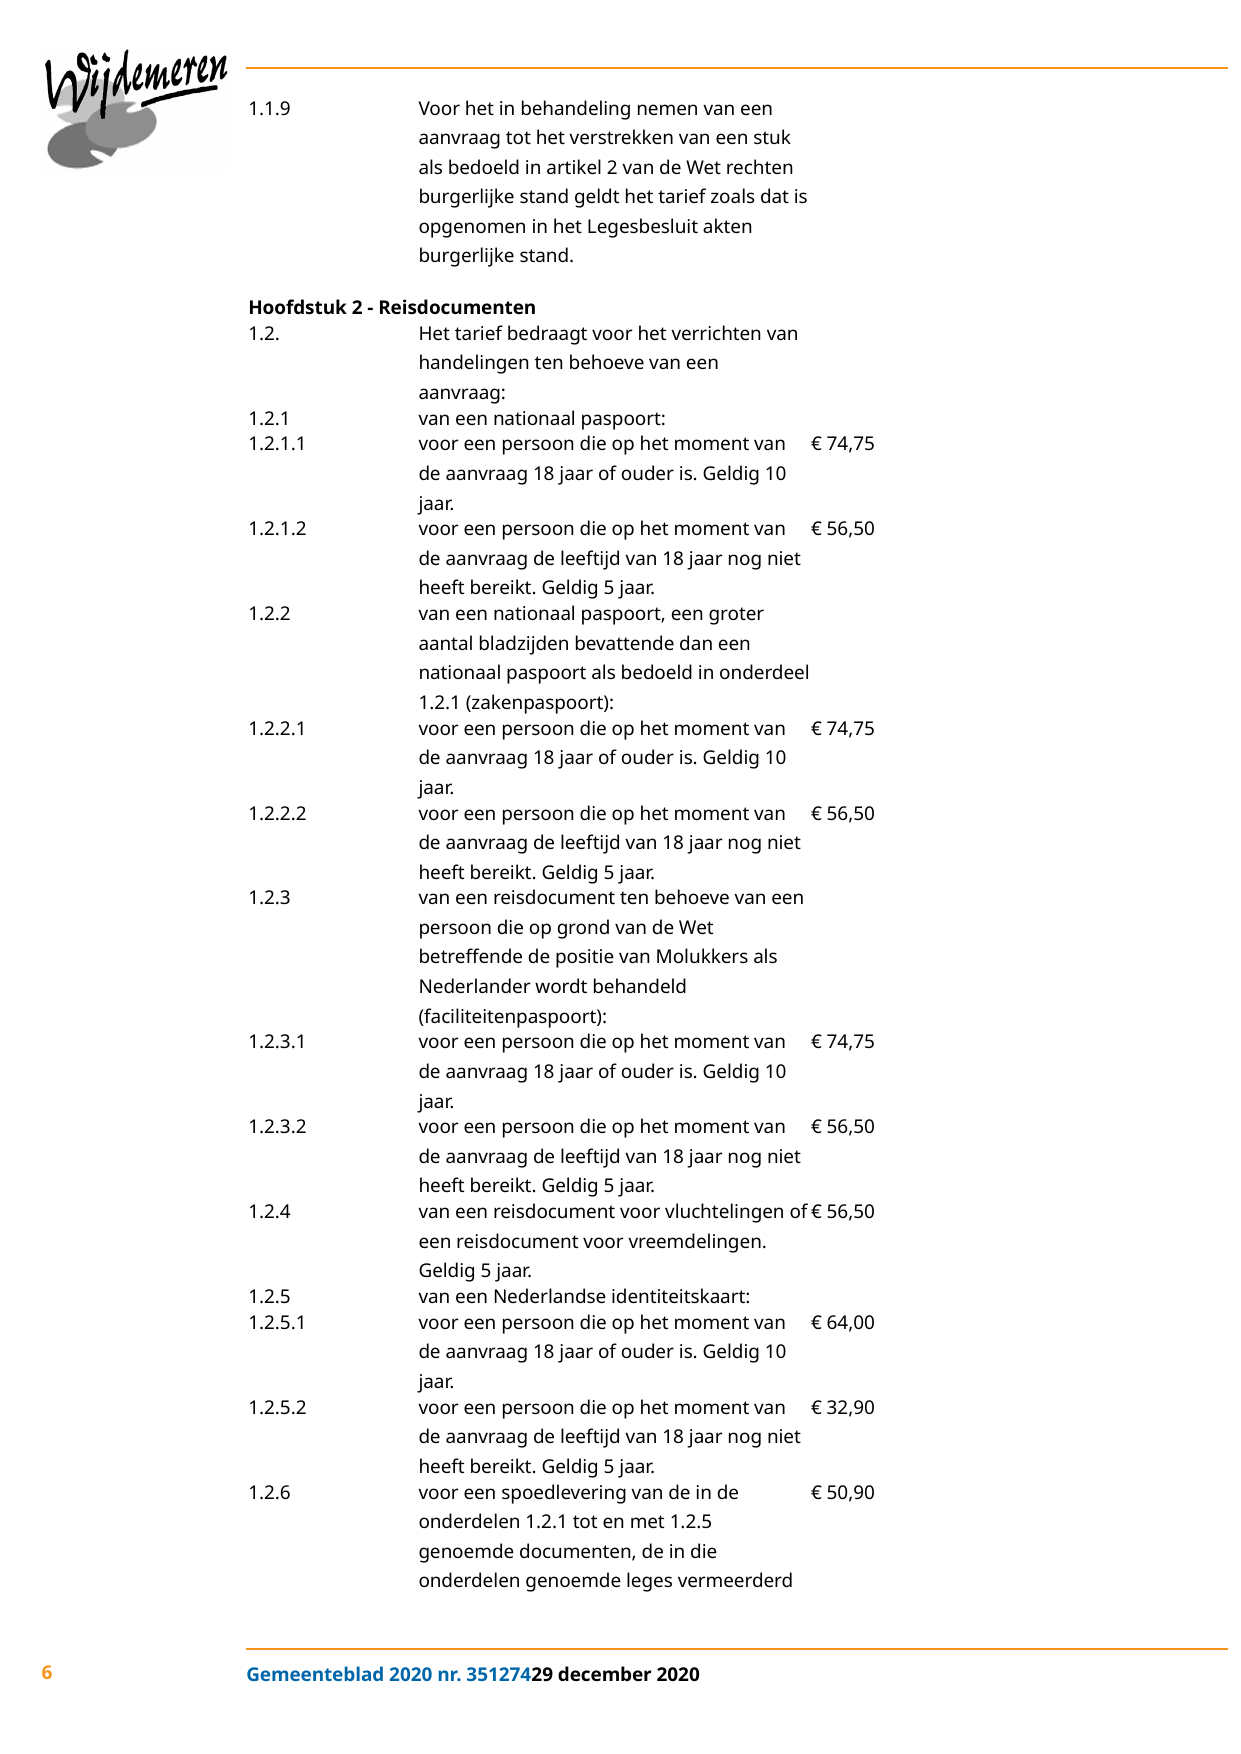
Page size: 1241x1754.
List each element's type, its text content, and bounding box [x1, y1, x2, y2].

table_cell [811, 95, 981, 268]
table_cell [811, 320, 981, 405]
table_cell 1.2.6 [248, 1479, 418, 1593]
table_cell voor een persoon die op het moment van de aanvraag 18 jaar of ouder is. Geldig 10 jaar. [418, 1309, 811, 1394]
table_cell 1.2. [248, 320, 418, 405]
table_cell 1.2.3.1 [248, 1029, 418, 1113]
table_cell van een Nederlandse identiteitskaart: [418, 1283, 811, 1309]
table_cell 1.2.2 [248, 600, 418, 715]
table_cell [981, 294, 1152, 320]
table_cell € 74,75 [811, 1029, 981, 1113]
table_cell van een reisdocument ten behoeve van een persoon die op grond van de Wet betreffende de positie van Molukkers als Nederlander wordt behandeld (faciliteitenpaspoort): [418, 885, 811, 1029]
table_cell voor een persoon die op het moment van de aanvraag de leeftijd van 18 jaar nog niet heeft bereikt. Geldig 5 jaar. [418, 515, 811, 600]
table_cell € 74,75 [811, 431, 981, 515]
table_cell [248, 269, 418, 294]
table_cell [811, 269, 981, 294]
table_cell [811, 294, 981, 320]
table_cell [981, 1199, 1152, 1283]
table_cell 1.2.3.2 [248, 1114, 418, 1198]
table_cell voor een persoon die op het moment van de aanvraag de leeftijd van 18 jaar nog niet heeft bereikt. Geldig 5 jaar. [418, 1114, 811, 1198]
table_cell [981, 1479, 1152, 1593]
table_cell 1.2.1 [248, 405, 418, 431]
table_cell [981, 95, 1152, 268]
table_cell voor een persoon die op het moment van de aanvraag de leeftijd van 18 jaar nog niet heeft bereikt. Geldig 5 jaar. [418, 1394, 811, 1479]
table_cell van een nationaal paspoort, een groter aantal bladzijden bevattende dan een nationaal paspoort als bedoeld in onderdeel 1.2.1 (zakenpaspoort): [418, 600, 811, 715]
table_cell [981, 269, 1152, 294]
table_cell € 56,50 [811, 1114, 981, 1198]
table_cell 1.2.1.1 [248, 431, 418, 515]
table_cell voor een persoon die op het moment van de aanvraag 18 jaar of ouder is. Geldig 10 jaar. [418, 715, 811, 800]
table_cell [981, 1029, 1152, 1113]
table_cell [811, 885, 981, 1029]
table_cell € 50,90 [811, 1479, 981, 1593]
table_cell € 56,50 [811, 1199, 981, 1283]
table_cell [981, 885, 1152, 1029]
table_cell [811, 405, 981, 431]
table_cell € 64,00 [811, 1309, 981, 1394]
table_cell € 56,50 [811, 515, 981, 600]
table_cell voor een spoedlevering van de in de onderdelen 1.2.1 tot en met 1.2.5 genoemde documenten, de in die onderdelen genoemde leges vermeerderd [418, 1479, 811, 1593]
table_cell [981, 405, 1152, 431]
table_cell voor een persoon die op het moment van de aanvraag 18 jaar of ouder is. Geldig 10 jaar. [418, 431, 811, 515]
table_cell 1.2.1.2 [248, 515, 418, 600]
picture [41, 47, 231, 172]
table_cell van een nationaal paspoort: [418, 405, 811, 431]
table_cell voor een persoon die op het moment van de aanvraag 18 jaar of ouder is. Geldig 10 jaar. [418, 1029, 811, 1113]
table_cell 1.2.5 [248, 1283, 418, 1309]
table_cell 1.2.5.1 [248, 1309, 418, 1394]
table_cell [981, 600, 1152, 715]
table_cell € 32,90 [811, 1394, 981, 1479]
table_cell [981, 715, 1152, 800]
table_cell 1.2.5.2 [248, 1394, 418, 1479]
table_cell van een reisdocument voor vluchtelingen of een reisdocument voor vreemdelingen. Geldig 5 jaar. [418, 1199, 811, 1283]
table_cell 1.2.3 [248, 885, 418, 1029]
table_cell € 56,50 [811, 800, 981, 884]
table_cell 1.2.4 [248, 1199, 418, 1283]
table_cell [981, 515, 1152, 600]
table_cell Hoofdstuk 2 - Reisdocumenten [248, 294, 811, 320]
table_cell [981, 1309, 1152, 1394]
table_cell [981, 1394, 1152, 1479]
table_cell € 74,75 [811, 715, 981, 800]
table_cell [981, 1283, 1152, 1309]
table_cell [981, 320, 1152, 405]
table_cell 1.2.2.1 [248, 715, 418, 800]
table_cell [811, 600, 981, 715]
table_cell 1.1.9 [248, 95, 418, 268]
table_cell [418, 269, 811, 294]
table_cell Het tarief bedraagt voor het verrichten van handelingen ten behoeve van een aanvraag: [418, 320, 811, 405]
table_cell [981, 1114, 1152, 1198]
table_cell Voor het in behandeling nemen van een aanvraag tot het verstrekken van een stuk als bedoeld in artikel 2 van de Wet rechten burgerlijke stand geldt het tarief zoals dat is opgenomen in het Legesbesluit akten burgerlijke stand. [418, 95, 811, 268]
table_cell voor een persoon die op het moment van de aanvraag de leeftijd van 18 jaar nog niet heeft bereikt. Geldig 5 jaar. [418, 800, 811, 884]
table_cell 1.2.2.2 [248, 800, 418, 884]
table_cell [981, 431, 1152, 515]
table_cell [981, 800, 1152, 884]
table_cell [811, 1283, 981, 1309]
